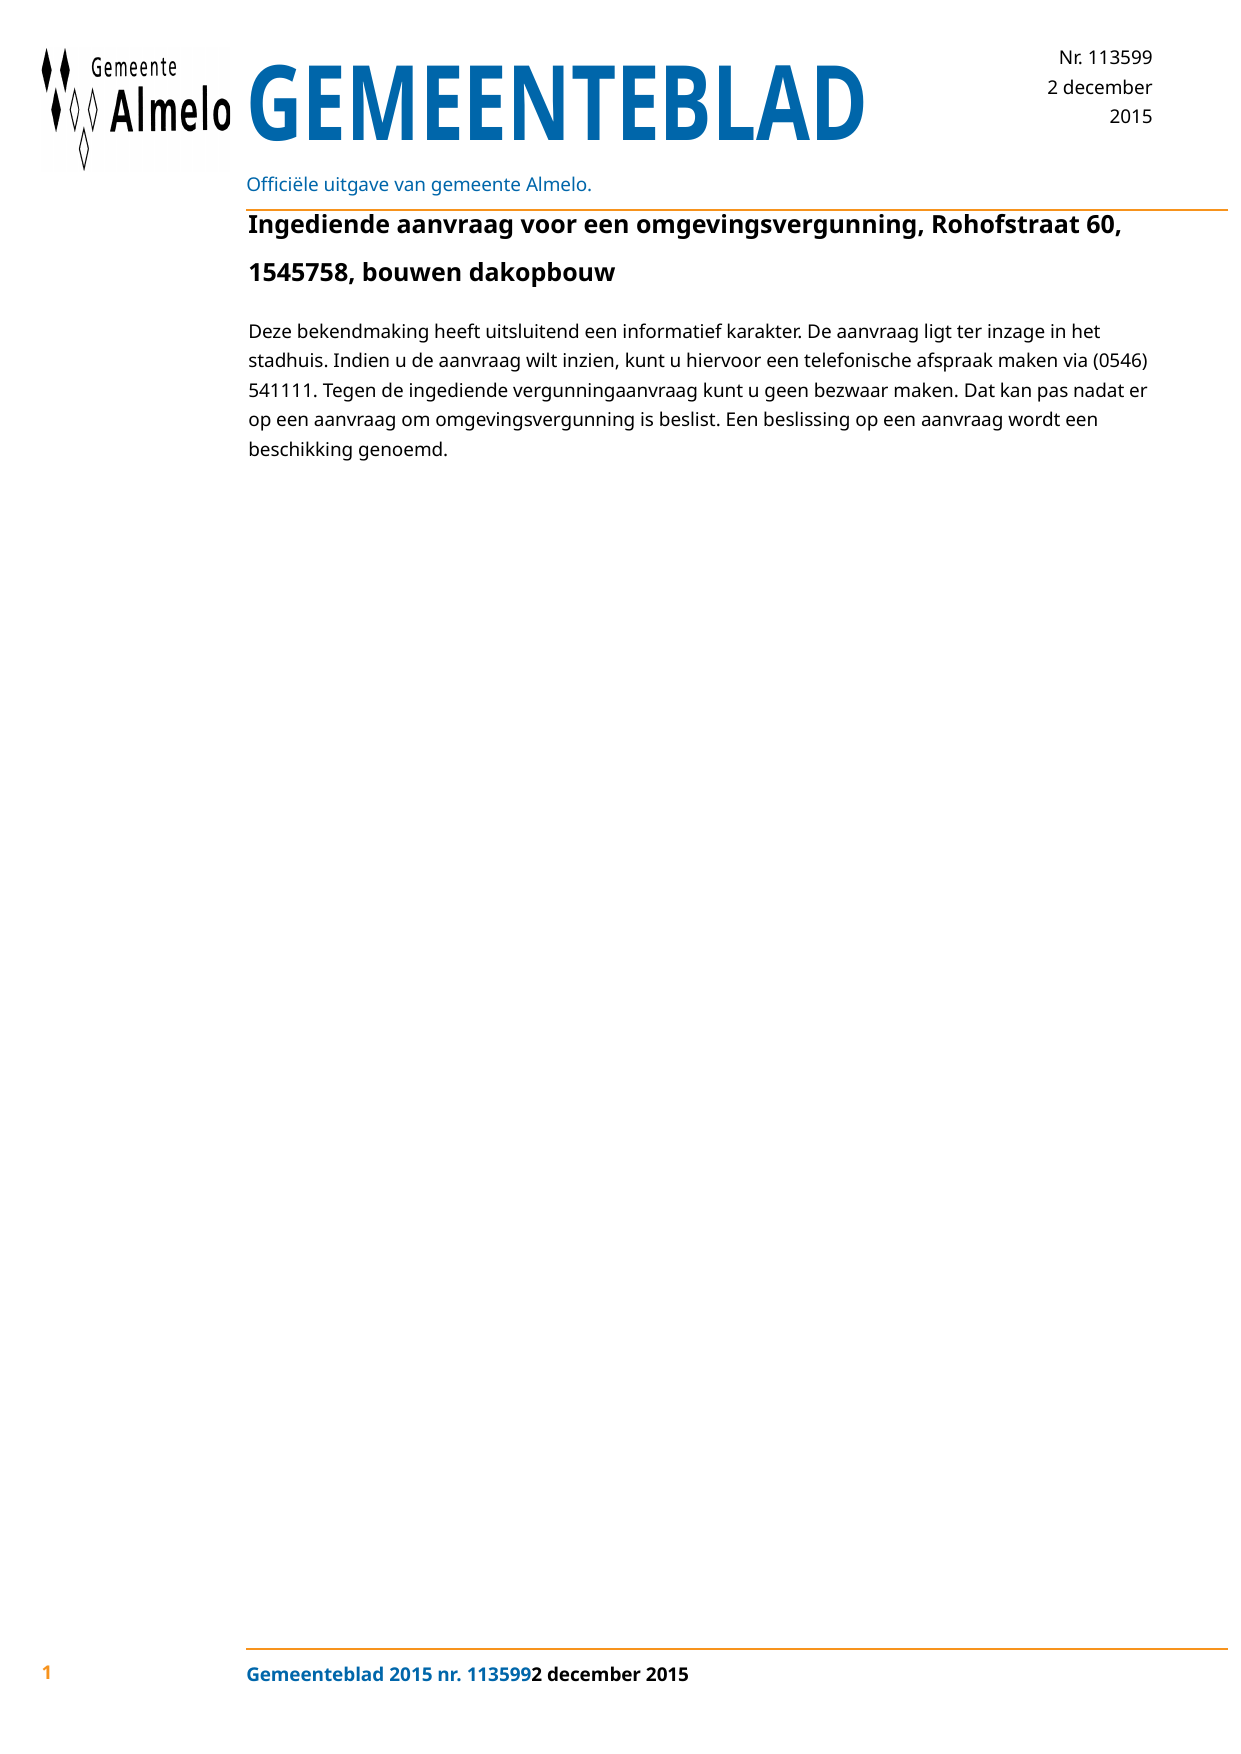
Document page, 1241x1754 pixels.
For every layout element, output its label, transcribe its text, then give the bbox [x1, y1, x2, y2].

text Ingediende aanvraag voor een omgevingsvergunning, Rohofstraat 60, 1545758, bouwen dakopbouw [248, 211, 1152, 288]
picture [41, 47, 231, 172]
text Deze bekendmaking heeft uitsluitend een informatief karakter. De aanvraag ligt ter inzage in het stadhuis. Indien u de aanvraag wilt inzien, kunt u hiervoor een telefonische afspraak maken via (0546) 541111. Tegen de ingediende vergunningaanvraag kunt u geen bezwaar maken. Dat kan pas nadat er op een aanvraag om omgevingsvergunning is beslist. Een beslissing op een aanvraag wordt een beschikking genoemd. [248, 318, 1152, 462]
